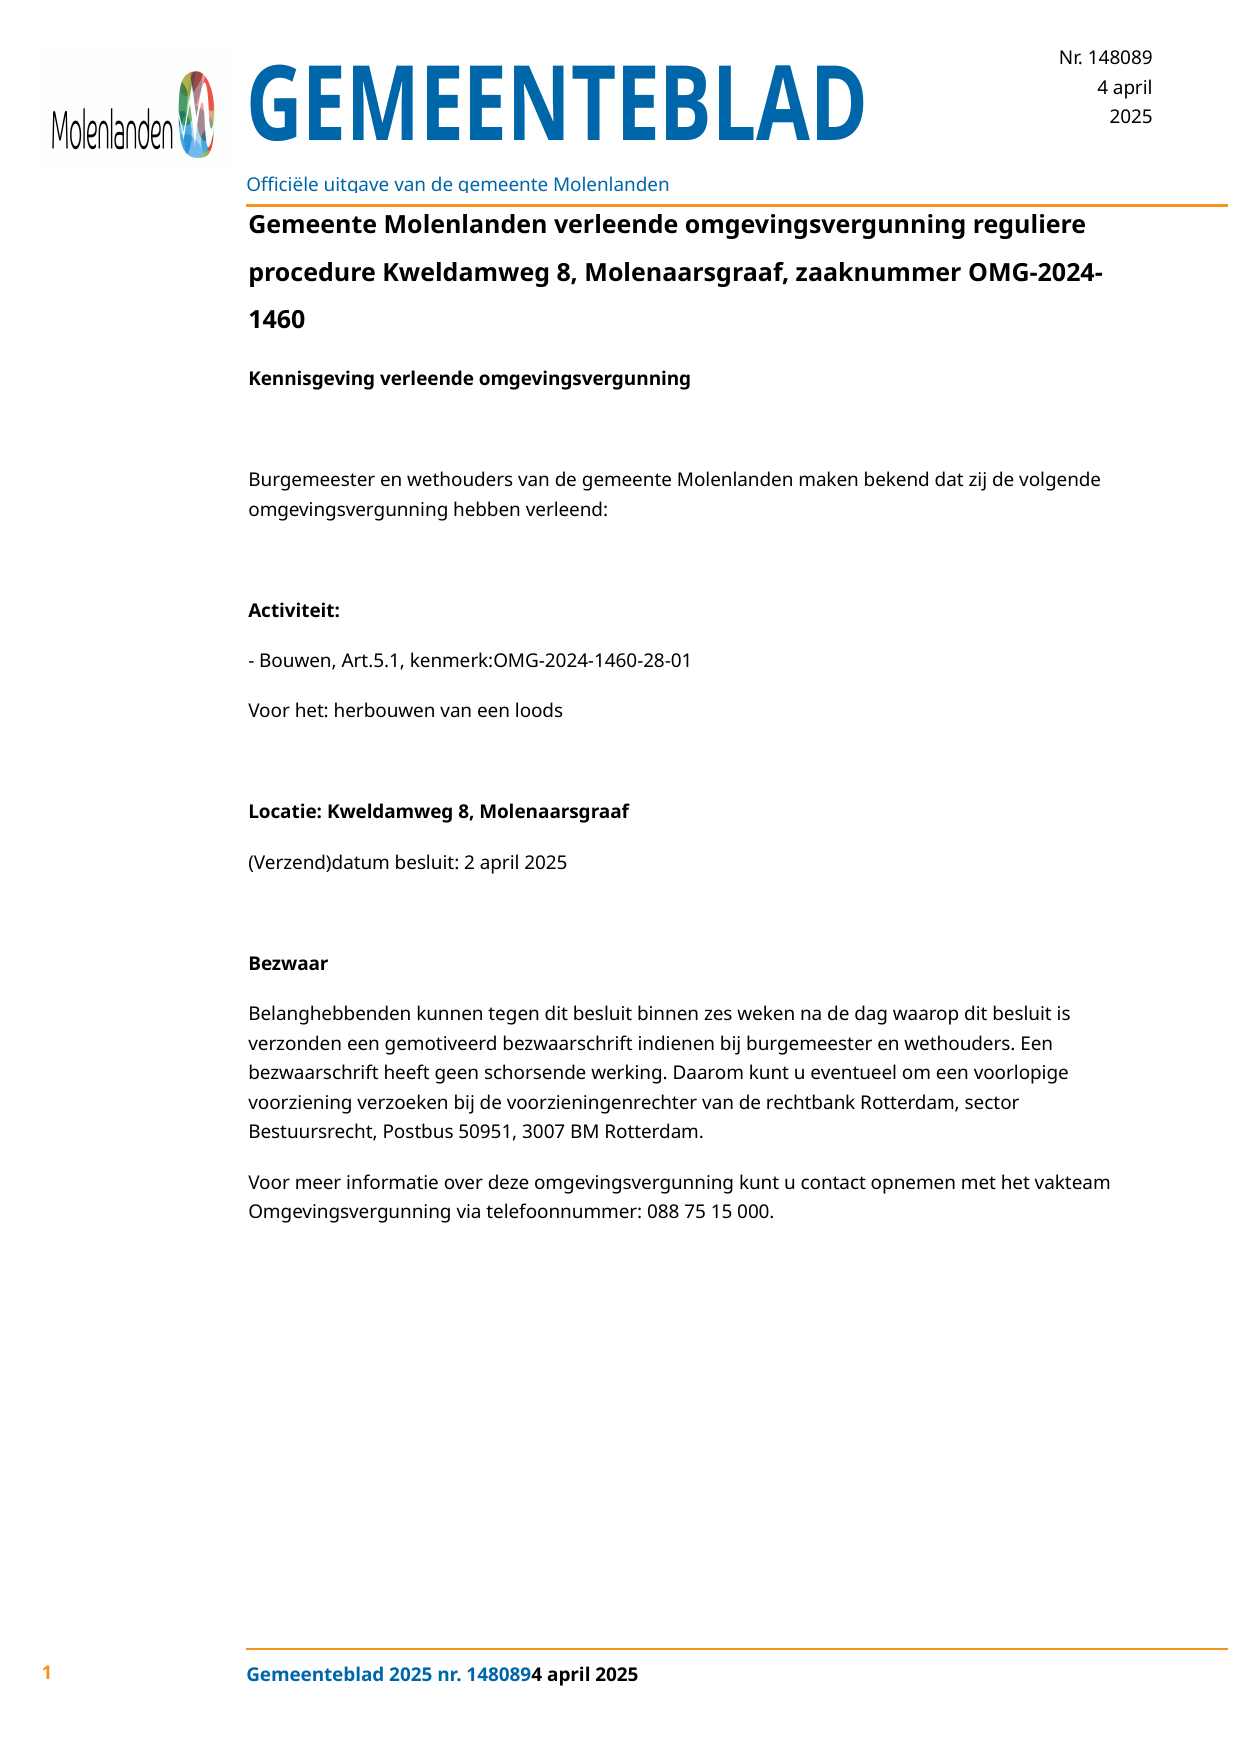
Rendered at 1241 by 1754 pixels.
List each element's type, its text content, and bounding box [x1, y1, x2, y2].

text (Verzend)datum besluit: 2 april 2025 [248, 849, 1152, 874]
text - Bouwen, Art.5.1, kenmerk:OMG-2024-1460-28-01 [248, 647, 1152, 673]
text Activiteit: [248, 597, 1152, 622]
text Voor meer informatie over deze omgevingsvergunning kunt u contact opnemen met het vakteam Omgevingsvergunning via telefoonnummer: 088 75 15 000. [248, 1169, 1152, 1224]
text Belanghebbenden kunnen tegen dit besluit binnen zes weken na de dag waarop dit besluit is verzonden een gemotiveerd bezwaarschrift indienen bij burgemeester en wethouders. Een bezwaarschrift heeft geen schorsende werking. Daarom kunt u eventueel om een voorlopige voorziening verzoeken bij de voorzieningenrechter van de rechtbank Rotterdam, sector Bestuursrecht, Postbus 50951, 3007 BM Rotterdam. [248, 1000, 1152, 1144]
text Burgemeester en wethouders van de gemeente Molenlanden maken bekend dat zij de volgende omgevingsvergunning hebben verleend: [248, 466, 1152, 522]
text Gemeente Molenlanden verleende omgevingsvergunning reguliere procedure Kweldamweg 8, Molenaarsgraaf, zaaknummer OMG-2024-1460 [248, 207, 1152, 336]
text Locatie: Kweldamweg 8, Molenaarsgraaf [248, 798, 1152, 824]
picture [41, 47, 231, 172]
text Bezwaar [248, 950, 1152, 975]
text Kennisgeving verleende omgevingsvergunning [248, 366, 1152, 391]
text Voor het: herbouwen van een loods [248, 698, 1152, 723]
